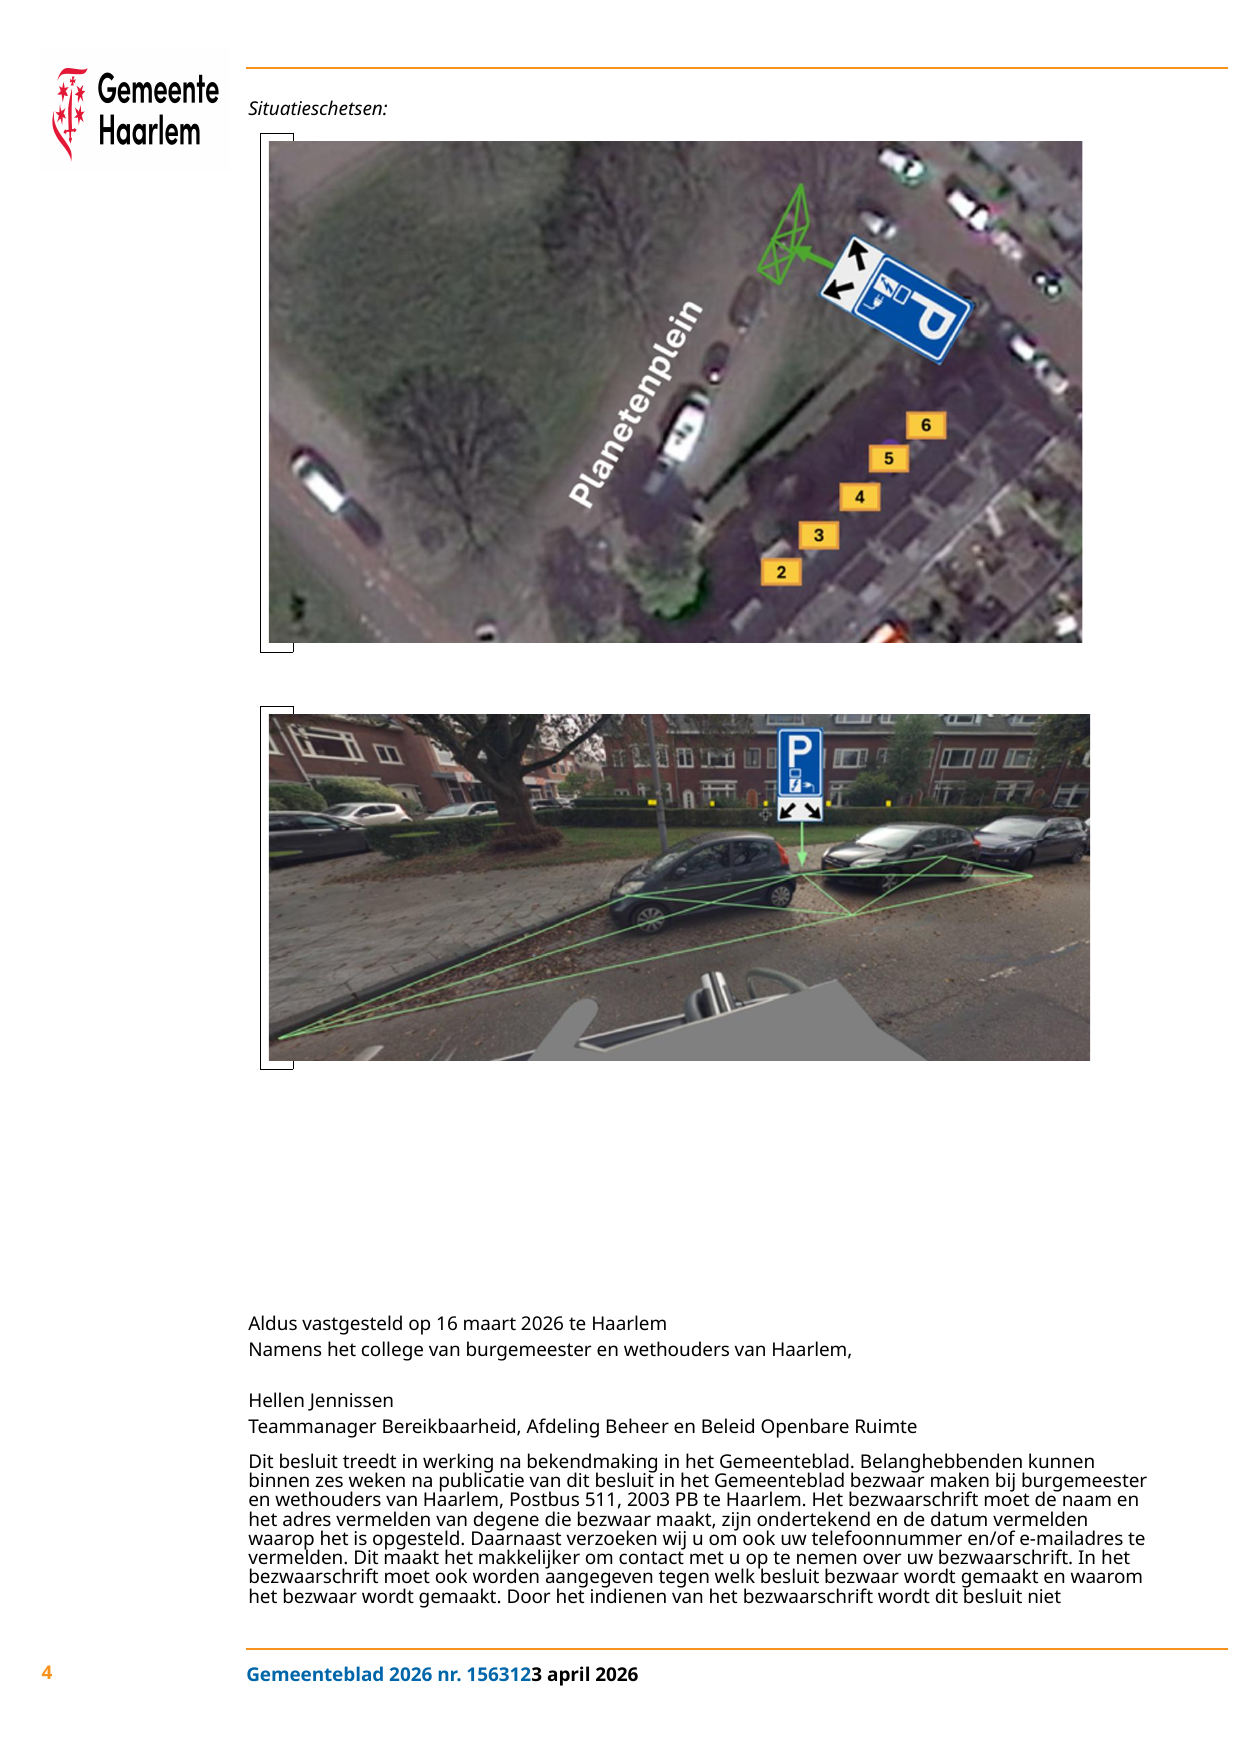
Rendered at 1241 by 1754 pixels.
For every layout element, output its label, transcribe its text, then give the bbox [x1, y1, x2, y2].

text Teammanager Bereikbaarheid, Afdeling Beheer en Beleid Openbare Ruimte [248, 1413, 1152, 1439]
text Situatieschetsen: [248, 95, 1152, 121]
text Hellen Jennissen [248, 1388, 1152, 1413]
text Namens het college van burgemeester en wethouders van Haarlem, [248, 1336, 1152, 1362]
picture [41, 47, 231, 172]
picture [268, 141, 1083, 643]
picture [268, 714, 1091, 1061]
text Aldus vastgesteld op 16 maart 2026 te Haarlem [248, 1310, 1152, 1336]
text Dit besluit treedt in werking na bekendmaking in het Gemeenteblad. Belanghebbenden kunnen binnen zes weken na publicatie van dit besluit in het Gemeenteblad bezwaar maken bij burgemeester en wethouders van Haarlem, Postbus 511, 2003 PB te Haarlem. Het bezwaarschrift moet de naam en het adres vermelden van degene die bezwaar maakt, zijn ondertekend en de datum vermelden waarop het is opgesteld. Daarnaast verzoeken wij u om ook uw telefoonnummer en/of e-mailadres te vermelden. Dit maakt het makkelijker om contact met u op te nemen over uw bezwaarschrift. In het bezwaarschrift moet ook worden aangegeven tegen welk besluit bezwaar wordt gemaakt en waarom het bezwaar wordt gemaakt. Door het indienen van het bezwaarschrift wordt dit besluit niet [248, 1453, 1152, 1607]
